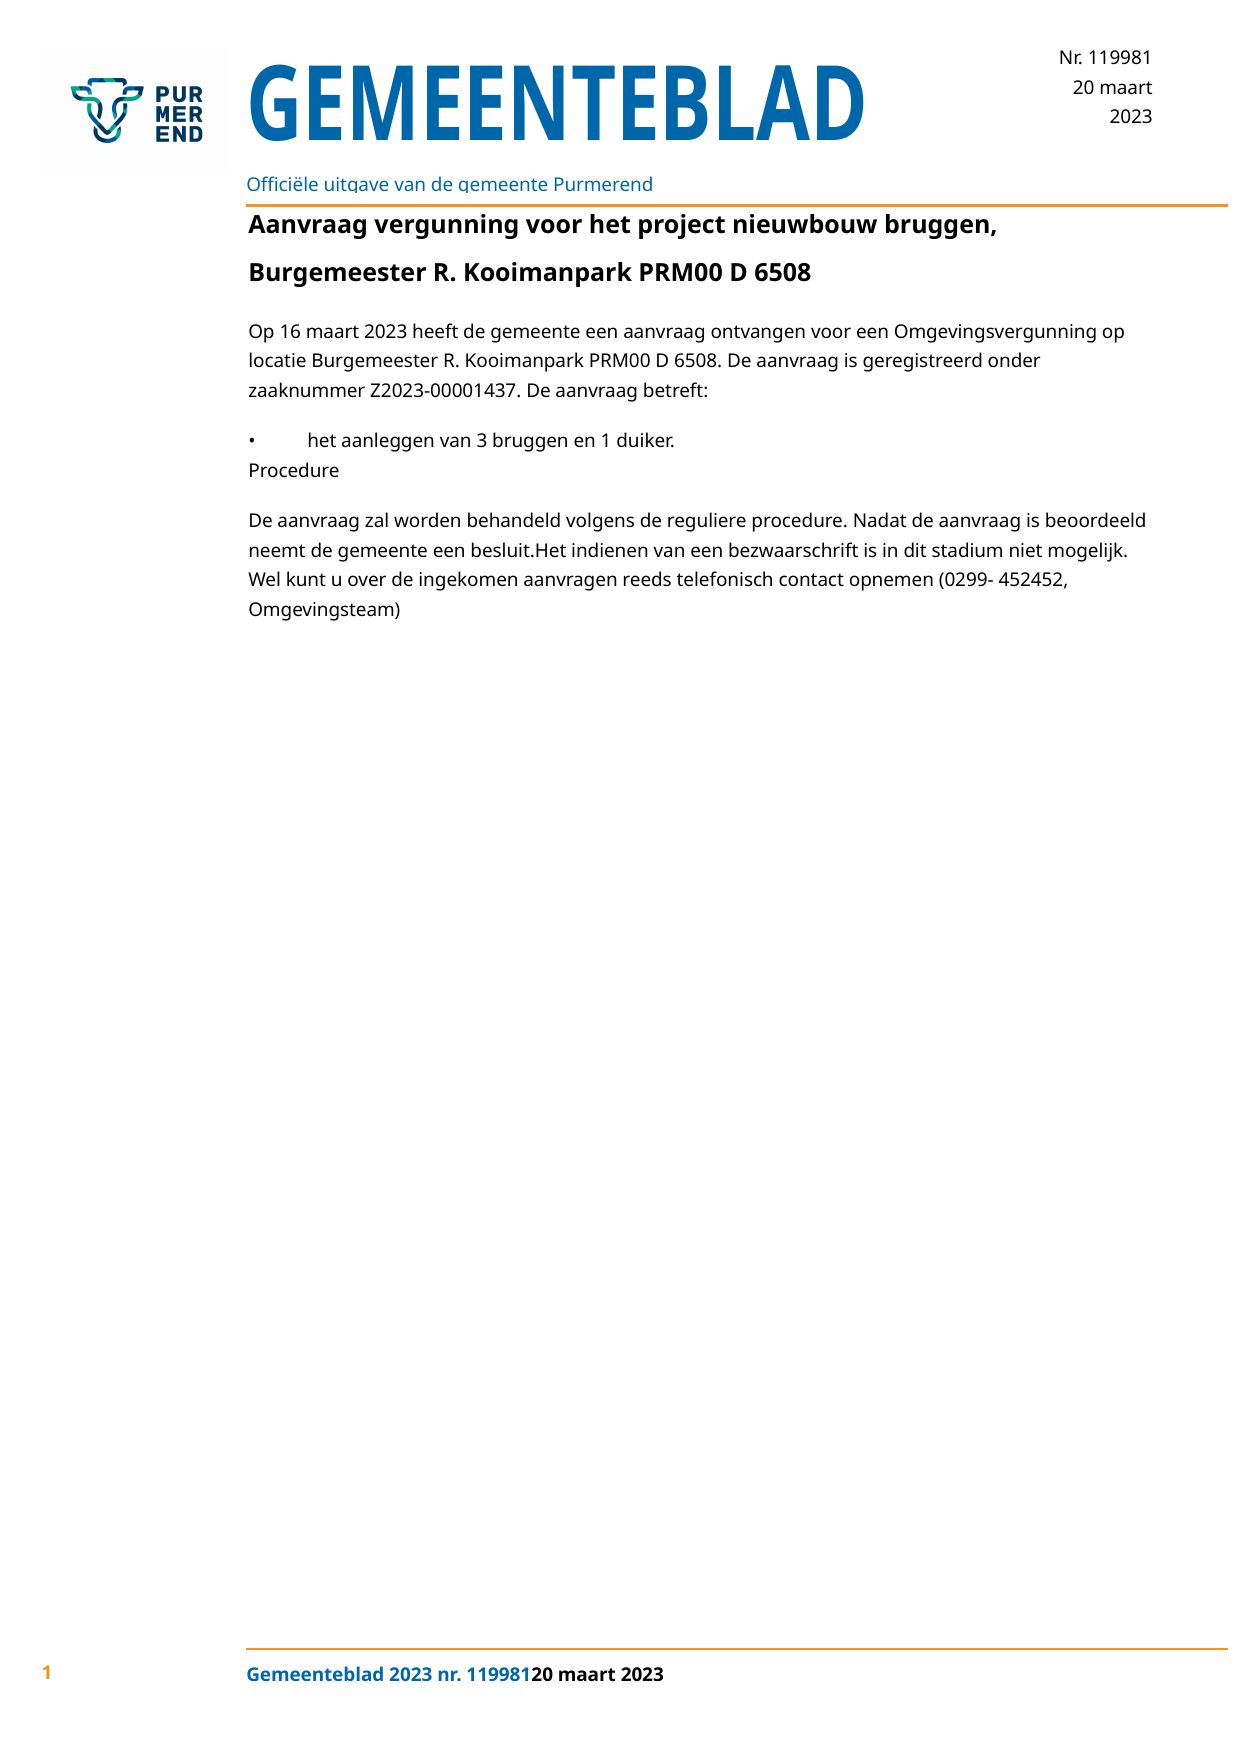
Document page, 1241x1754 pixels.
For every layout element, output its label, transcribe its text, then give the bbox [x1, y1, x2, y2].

text Op 16 maart 2023 heeft de gemeente een aanvraag ontvangen voor een Omgevingsvergunning op locatie Burgemeester R. Kooimanpark PRM00 D 6508. De aanvraag is geregistreerd onder zaaknummer Z2023-00001437. De aanvraag betreft: [248, 318, 1152, 403]
text Procedure [248, 457, 1152, 483]
list het aanleggen van 3 bruggen en 1 duiker. [248, 427, 1152, 453]
text De aanvraag zal worden behandeld volgens de reguliere procedure. Nadat de aanvraag is beoordeeld neemt de gemeente een besluit.Het indienen van een bezwaarschrift is in dit stadium niet mogelijk. Wel kunt u over de ingekomen aanvragen reeds telefonisch contact opnemen (0299- 452452, Omgevingsteam) [248, 507, 1152, 622]
text Aanvraag vergunning voor het project nieuwbouw bruggen, Burgemeester R. Kooimanpark PRM00 D 6508 [248, 207, 1152, 288]
picture [41, 47, 231, 172]
